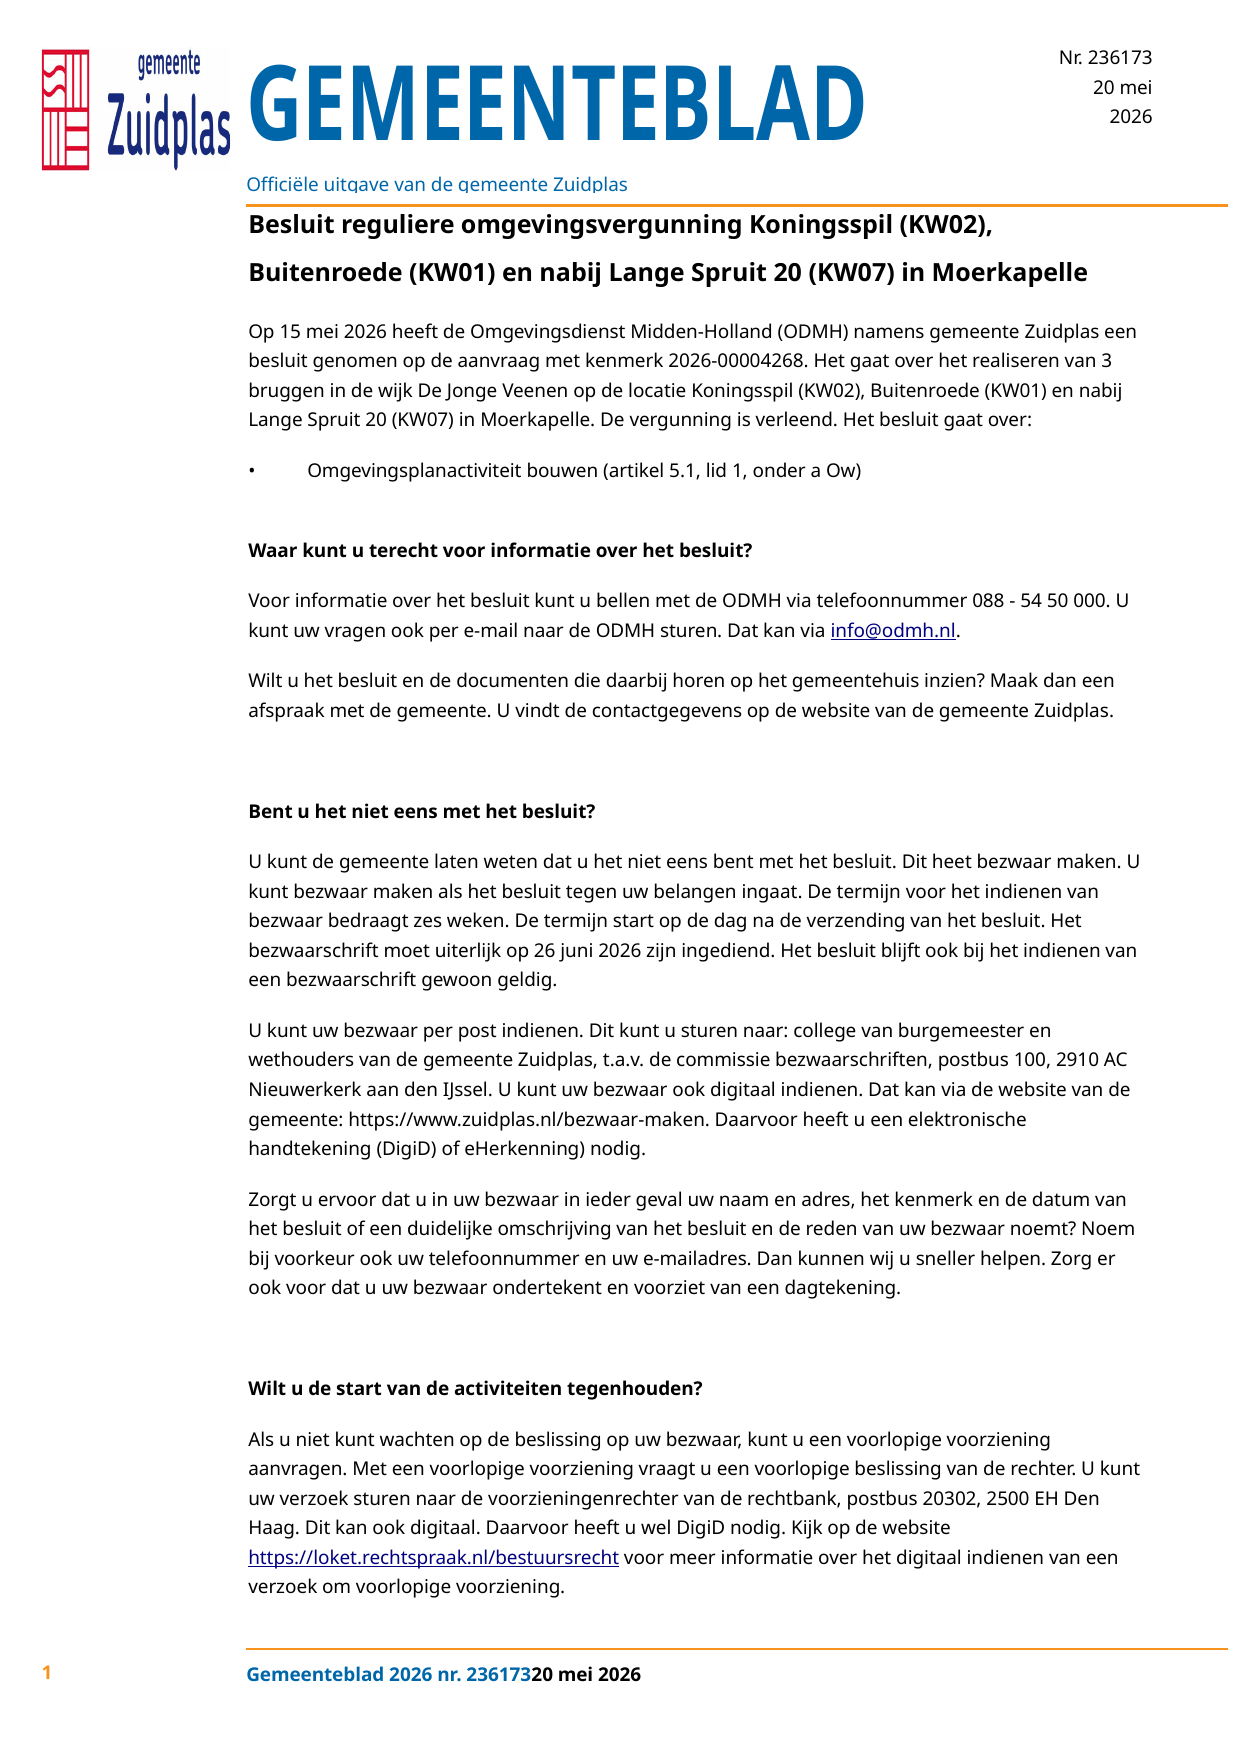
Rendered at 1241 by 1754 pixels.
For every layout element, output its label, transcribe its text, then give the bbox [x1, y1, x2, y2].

text Als u niet kunt wachten op de beslissing op uw bezwaar, kunt u een voorlopige voorziening aanvragen. Met een voorlopige voorziening vraagt u een voorlopige beslissing van de rechter. U kunt uw verzoek sturen naar de voorzieningenrechter van de rechtbank, postbus 20302, 2500 EH Den Haag. Dit kan ook digitaal. Daarvoor heeft u wel DigiD nodig. Kijk op de website https://loket.rechtspraak.nl/bestuursrecht voor meer informatie over het digitaal indienen van een verzoek om voorlopige voorziening. [248, 1426, 1152, 1599]
text Bent u het niet eens met het besluit? [248, 798, 1152, 824]
text Zorgt u ervoor dat u in uw bezwaar in ieder geval uw naam en adres, het kenmerk en de datum van het besluit of een duidelijke omschrijving van het besluit en de reden van uw bezwaar noemt? Noem bij voorkeur ook uw telefoonnummer en uw e-mailadres. Dan kunnen wij u sneller helpen. Zorg er ook voor dat u uw bezwaar ondertekent en voorziet van een dagtekening. [248, 1186, 1152, 1300]
text Wilt u het besluit en de documenten die daarbij horen op het gemeentehuis inzien? Maak dan een afspraak met de gemeente. U vindt de contactgegevens op de website van de gemeente Zuidplas. [248, 667, 1152, 723]
text Besluit reguliere omgevingsvergunning Koningsspil (KW02), Buitenroede (KW01) en nabij Lange Spruit 20 (KW07) in Moerkapelle [248, 207, 1152, 288]
text Waar kunt u terecht voor informatie over het besluit? [248, 537, 1152, 563]
text Op 15 mei 2026 heeft de Omgevingsdienst Midden-Holland (ODMH) namens gemeente Zuidplas een besluit genomen op de aanvraag met kenmerk 2026-00004268. Het gaat over het realiseren van 3 bruggen in de wijk De Jonge Veenen op de locatie Koningsspil (KW02), Buitenroede (KW01) en nabij Lange Spruit 20 (KW07) in Moerkapelle. De vergunning is verleend. Het besluit gaat over: [248, 318, 1152, 432]
text U kunt uw bezwaar per post indienen. Dit kunt u sturen naar: college van burgemeester en wethouders van de gemeente Zuidplas, t.a.v. de commissie bezwaarschriften, postbus 100, 2910 AC Nieuwerkerk aan den IJssel. U kunt uw bezwaar ook digitaal indienen. Dat kan via de website van de gemeente: https://www.zuidplas.nl/bezwaar-maken. Daarvoor heeft u een elektronische handtekening (DigiD) of eHerkenning) nodig. [248, 1017, 1152, 1161]
text Wilt u de start van de activiteiten tegenhouden? [248, 1375, 1152, 1401]
text Voor informatie over het besluit kunt u bellen met de ODMH via telefoonnummer 088 - 54 50 000. U kunt uw vragen ook per e-mail naar de ODMH sturen. Dat kan via info@odmh.nl. [248, 587, 1152, 643]
picture [41, 47, 231, 172]
text U kunt de gemeente laten weten dat u het niet eens bent met het besluit. Dit heet bezwaar maken. U kunt bezwaar maken als het besluit tegen uw belangen ingaat. De termijn voor het indienen van bezwaar bedraagt zes weken. De termijn start op de dag na de verzending van het besluit. Het bezwaarschrift moet uiterlijk op 26 juni 2026 zijn ingediend. Het besluit blijft ook bij het indienen van een bezwaarschrift gewoon geldig. [248, 848, 1152, 992]
list Omgevingsplanactiviteit bouwen (artikel 5.1, lid 1, onder a Ow) [248, 457, 1152, 483]
